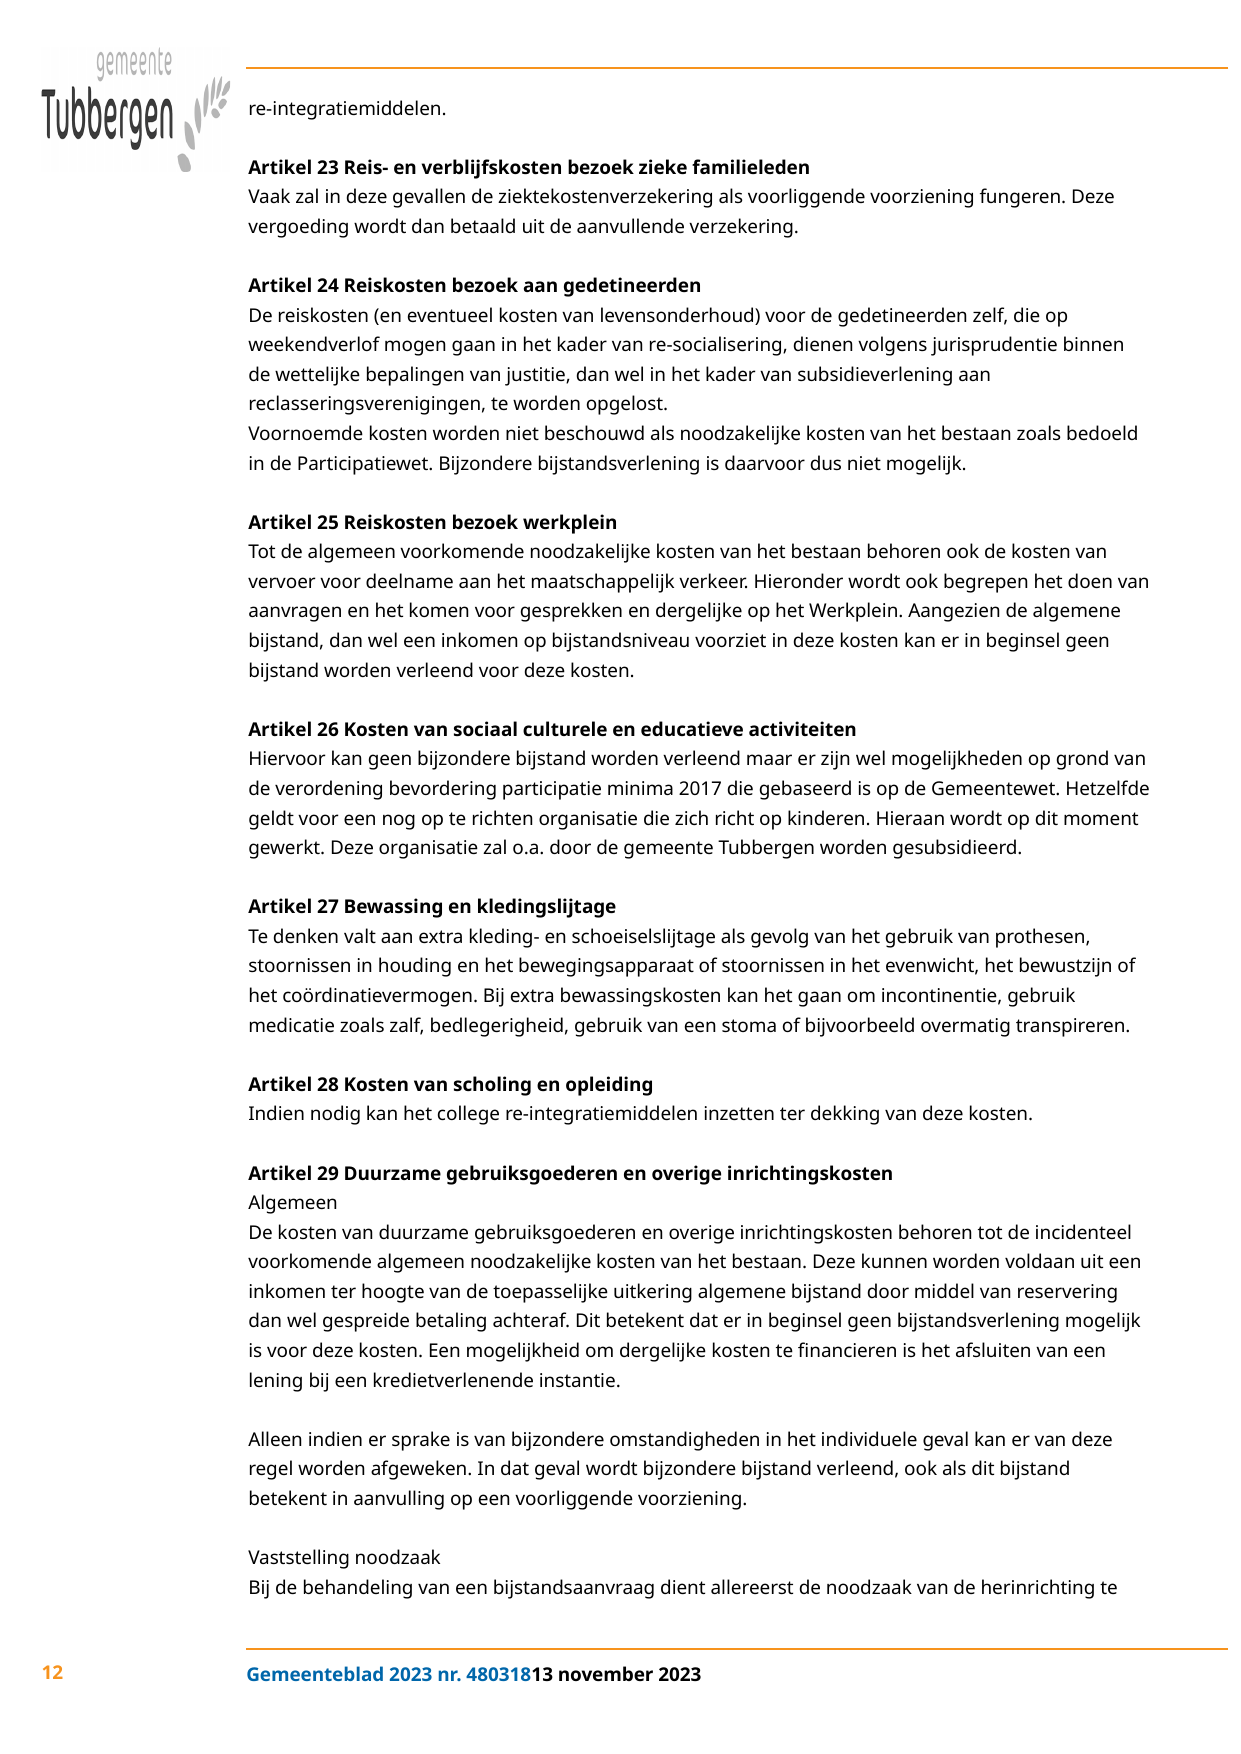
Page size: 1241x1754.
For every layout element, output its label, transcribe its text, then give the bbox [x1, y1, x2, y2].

text Voornoemde kosten worden niet beschouwd als noodzakelijke kosten van het bestaan zoals bedoeld in de Participatiewet. Bijzondere bijstandsverlening is daarvoor dus niet mogelijk. [248, 420, 1152, 476]
text Indien nodig kan het college re-integratiemiddelen inzetten ter dekking van deze kosten. [248, 1101, 1152, 1126]
text Artikel 23 Reis- en verblijfskosten bezoek zieke familieleden [248, 154, 1152, 180]
text Artikel 25 Reiskosten bezoek werkplein [248, 509, 1152, 535]
text De kosten van duurzame gebruiksgoederen en overige inrichtingskosten behoren tot de incidenteel voorkomende algemeen noodzakelijke kosten van het bestaan. Deze kunnen worden voldaan uit een inkomen ter hoogte van de toepasselijke uitkering algemene bijstand door middel van reservering dan wel gespreide betaling achteraf. Dit betekent dat er in beginsel geen bijstandsverlening mogelijk is voor deze kosten. Een mogelijkheid om dergelijke kosten te financieren is het afsluiten van een lening bij een kredietverlenende instantie. [248, 1219, 1152, 1393]
text Artikel 26 Kosten van sociaal culturele en educatieve activiteiten [248, 716, 1152, 742]
text Hiervoor kan geen bijzondere bijstand worden verleend maar er zijn wel mogelijkheden op grond van de verordening bevordering participatie minima 2017 die gebaseerd is op de Gemeentewet. Hetzelfde geldt voor een nog op te richten organisatie die zich richt op kinderen. Hieraan wordt op dit moment gewerkt. Deze organisatie zal o.a. door de gemeente Tubbergen worden gesubsidieerd. [248, 746, 1152, 860]
text Artikel 29 Duurzame gebruiksgoederen en overige inrichtingskosten [248, 1160, 1152, 1186]
text Artikel 28 Kosten van scholing en opleiding [248, 1071, 1152, 1097]
text Bij de behandeling van een bijstandsaanvraag dient allereerst de noodzaak van de herinrichting te [248, 1574, 1152, 1600]
picture [41, 47, 231, 172]
text Vaak zal in deze gevallen de ziektekostenverzekering als voorliggende voorziening fungeren. Deze vergoeding wordt dan betaald uit de aanvullende verzekering. [248, 183, 1152, 239]
text re-integratiemiddelen. [248, 95, 1152, 121]
text Artikel 27 Bewassing en kledingslijtage [248, 893, 1152, 919]
text Alleen indien er sprake is van bijzondere omstandigheden in het individuele geval kan er van deze regel worden afgeweken. In dat geval wordt bijzondere bijstand verleend, ook als dit bijstand betekent in aanvulling op een voorliggende voorziening. [248, 1426, 1152, 1511]
text De reiskosten (en eventueel kosten van levensonderhoud) voor de gedetineerden zelf, die op weekendverlof mogen gaan in het kader van re-socialisering, dienen volgens jurisprudentie binnen de wettelijke bepalingen van justitie, dan wel in het kader van subsidieverlening aan reclasseringsverenigingen, te worden opgelost. [248, 302, 1152, 416]
text Tot de algemeen voorkomende noodzakelijke kosten van het bestaan behoren ook de kosten van vervoer voor deelname aan het maatschappelijk verkeer. Hieronder wordt ook begrepen het doen van aanvragen en het komen voor gesprekken en dergelijke op het Werkplein. Aangezien de algemene bijstand, dan wel een inkomen op bijstandsniveau voorziet in deze kosten kan er in beginsel geen bijstand worden verleend voor deze kosten. [248, 538, 1152, 683]
text Te denken valt aan extra kleding- en schoeiselslijtage als gevolg van het gebruik van prothesen, stoornissen in houding en het bewegingsapparaat of stoornissen in het evenwicht, het bewustzijn of het coördinatievermogen. Bij extra bewassingskosten kan het gaan om incontinentie, gebruik medicatie zoals zalf, bedlegerigheid, gebruik van een stoma of bijvoorbeeld overmatig transpireren. [248, 923, 1152, 1038]
text Algemeen [248, 1189, 1152, 1215]
text Vaststelling noodzaak [248, 1544, 1152, 1570]
text Artikel 24 Reiskosten bezoek aan gedetineerden [248, 272, 1152, 298]
